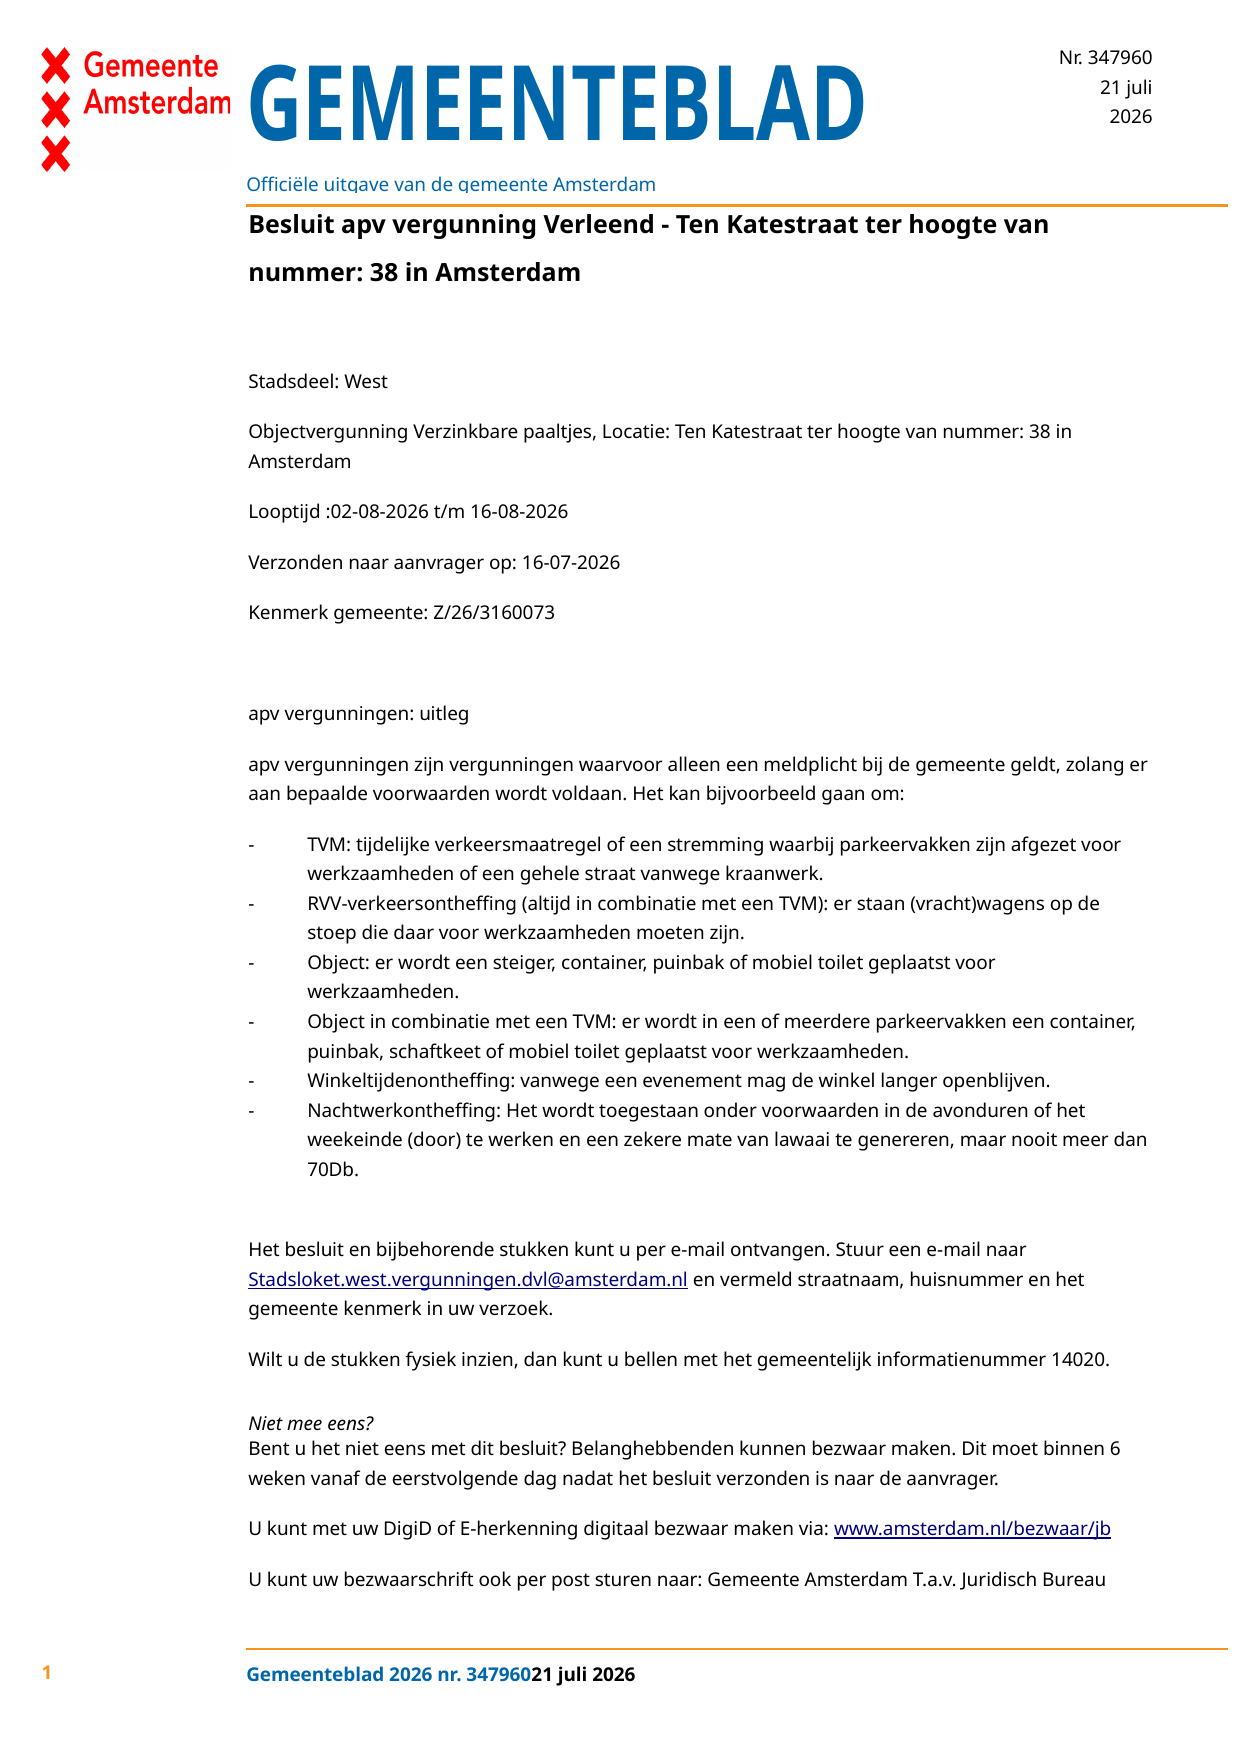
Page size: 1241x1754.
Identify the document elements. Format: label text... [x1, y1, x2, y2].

text Stadsdeel: West [248, 368, 1152, 394]
text Het besluit en bijbehorende stukken kunt u per e-mail ontvangen. Stuur een e-mail naar Stadsloket.west.vergunningen.dvl@amsterdam.nl en vermeld straatnaam, huisnummer en het gemeente kenmerk in uw verzoek. [248, 1236, 1152, 1321]
text Looptijd :02-08-2026 t/m 16-08-2026 [248, 499, 1152, 524]
list Object in combinatie met een TVM: er wordt in een of meerdere parkeervakken een container, puinbak, schaftkeet of mobiel toilet geplaatst voor werkzaamheden. [248, 1008, 1152, 1064]
list Nachtwerkontheffing: Het wordt toegestaan onder voorwaarden in de avonduren of het weekeinde (door) te werken en een zekere mate van lawaai te genereren, maar nooit meer dan 70Db. [248, 1097, 1152, 1182]
text Verzonden naar aanvrager op: 16-07-2026 [248, 549, 1152, 575]
picture [41, 47, 231, 172]
text Kenmerk gemeente: Z/26/3160073 [248, 599, 1152, 625]
list Object: er wordt een steiger, container, puinbak of mobiel toilet geplaatst voor werkzaamheden. [248, 949, 1152, 1004]
text U kunt met uw DigiD of E-herkenning digitaal bezwaar maken via: www.amsterdam.nl/bezwaar/jb [248, 1516, 1152, 1541]
text Objectvergunning Verzinkbare paaltjes, Locatie: Ten Katestraat ter hoogte van nummer: 38 in Amsterdam [248, 419, 1152, 474]
text U kunt uw bezwaarschrift ook per post sturen naar: Gemeente Amsterdam T.a.v. Juridisch Bureau [248, 1566, 1152, 1592]
text Besluit apv vergunning Verleend - Ten Katestraat ter hoogte van nummer: 38 in Amsterdam [248, 207, 1152, 288]
text apv vergunningen: uitleg [248, 700, 1152, 726]
list Winkeltijdenontheffing: vanwege een evenement mag de winkel langer openblijven. [248, 1067, 1152, 1093]
text apv vergunningen zijn vergunningen waarvoor alleen een meldplicht bij de gemeente geldt, zolang er aan bepaalde voorwaarden wordt voldaan. Het kan bijvoorbeeld gaan om: [248, 751, 1152, 806]
text Niet mee eens? [248, 1410, 1152, 1436]
text Bent u het niet eens met dit besluit? Belanghebbenden kunnen bezwaar maken. Dit moet binnen 6 weken vanaf de eerstvolgende dag nadat het besluit verzonden is naar de aanvrager. [248, 1436, 1152, 1491]
list RVV-verkeersontheffing (altijd in combinatie met een TVM): er staan (vracht)wagens op de stoep die daar voor werkzaamheden moeten zijn. [248, 890, 1152, 945]
text Wilt u de stukken fysiek inzien, dan kunt u bellen met het gemeentelijk informatienummer 14020. [248, 1346, 1152, 1372]
list TVM: tijdelijke verkeersmaatregel of een stremming waarbij parkeervakken zijn afgezet voor werkzaamheden of een gehele straat vanwege kraanwerk. [248, 831, 1152, 886]
